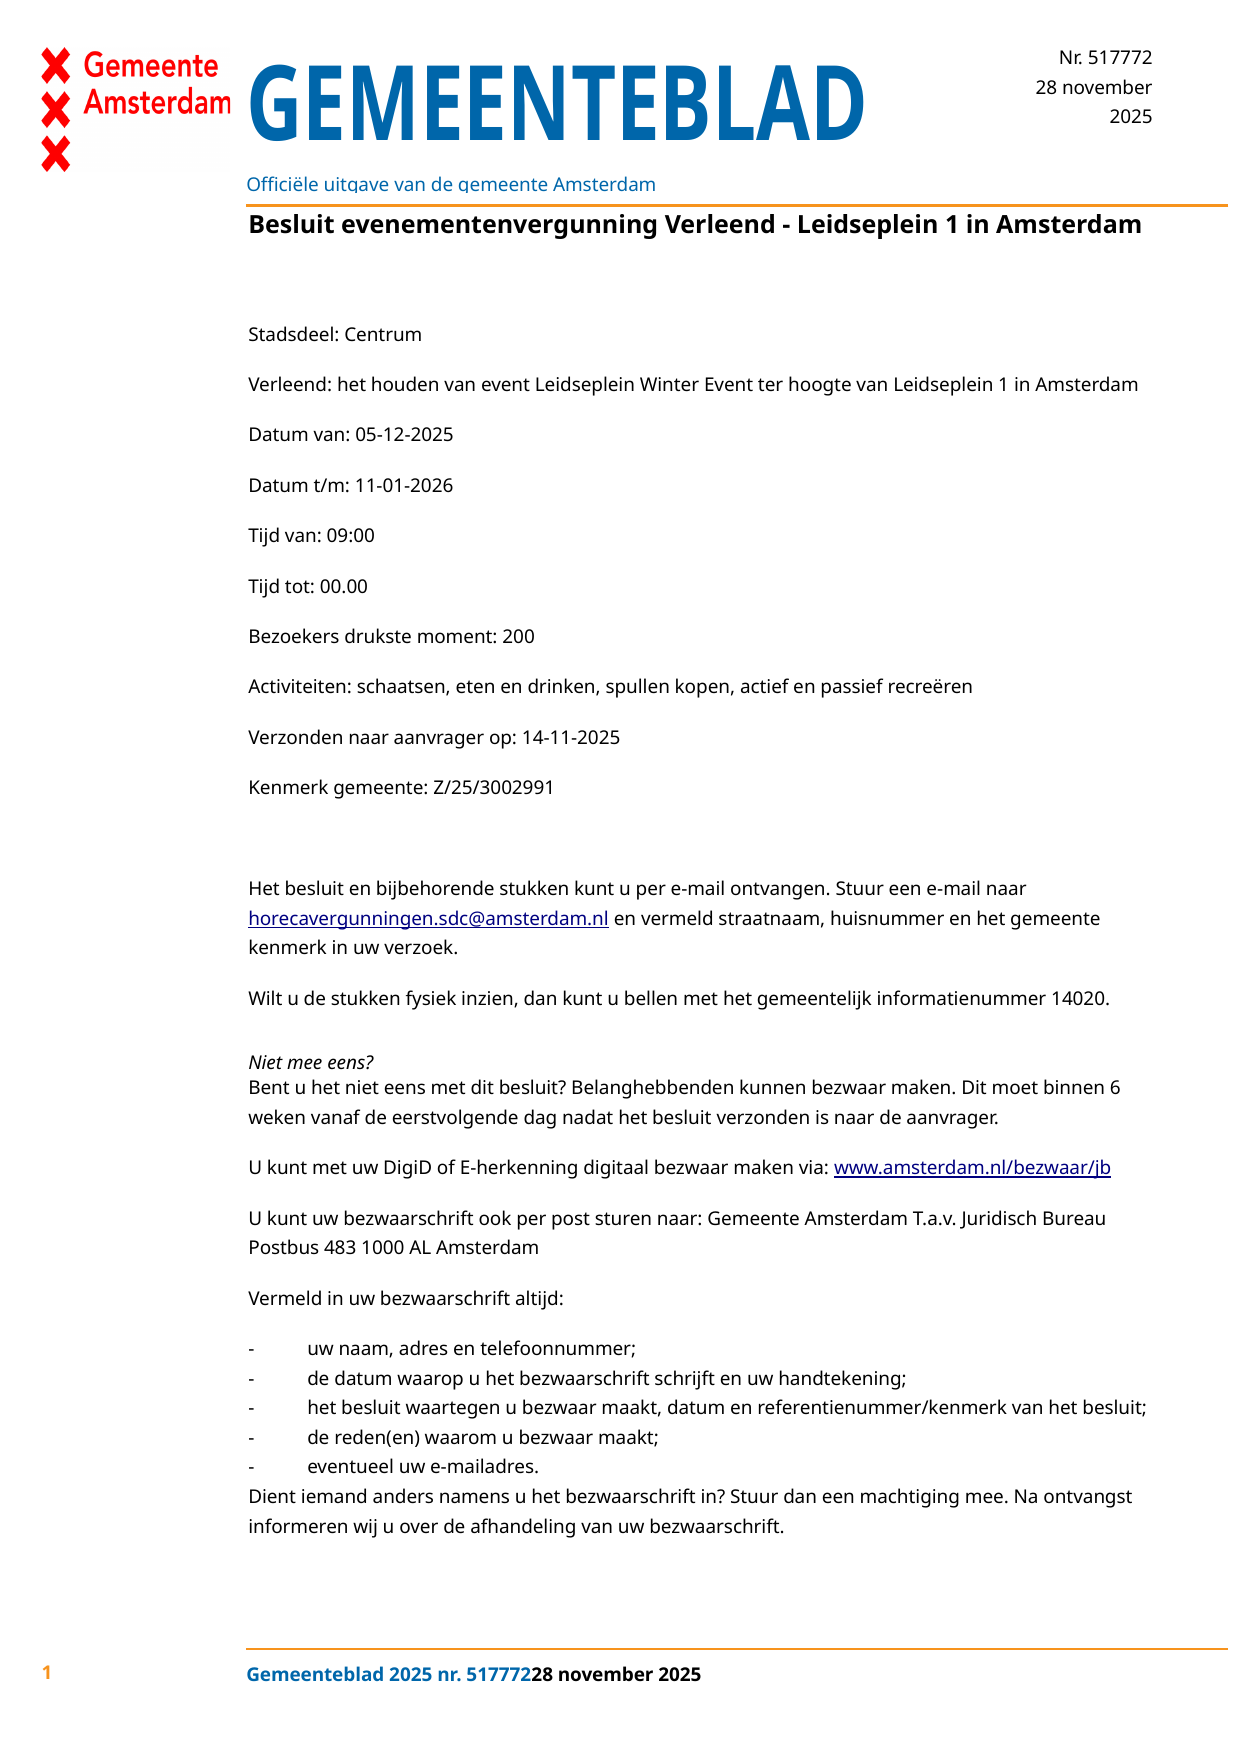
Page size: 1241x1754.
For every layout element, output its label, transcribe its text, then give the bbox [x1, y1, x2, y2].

text Het besluit en bijbehorende stukken kunt u per e-mail ontvangen. Stuur een e-mail naar horecavergunningen.sdc@amsterdam.nl en vermeld straatnaam, huisnummer en het gemeente kenmerk in uw verzoek. [248, 875, 1152, 960]
text Bent u het niet eens met dit besluit? Belanghebbenden kunnen bezwaar maken. Dit moet binnen 6 weken vanaf de eerstvolgende dag nadat het besluit verzonden is naar de aanvrager. [248, 1074, 1152, 1130]
text Activiteiten: schaatsen, eten en drinken, spullen kopen, actief en passief recreëren [248, 674, 1152, 699]
picture [41, 47, 231, 172]
text Datum t/m: 11-01-2026 [248, 472, 1152, 498]
list het besluit waartegen u bezwaar maakt, datum en referentienummer/kenmerk van het besluit; [248, 1394, 1152, 1420]
text Verleend: het houden van event Leidseplein Winter Event ter hoogte van Leidseplein 1 in Amsterdam [248, 371, 1152, 397]
text Niet mee eens? [248, 1049, 1152, 1074]
text Verzonden naar aanvrager op: 14-11-2025 [248, 724, 1152, 750]
text Wilt u de stukken fysiek inzien, dan kunt u bellen met het gemeentelijk informatienummer 14020. [248, 985, 1152, 1011]
list de datum waarop u het bezwaarschrift schrijft en uw handtekening; [248, 1365, 1152, 1391]
text U kunt uw bezwaarschrift ook per post sturen naar: Gemeente Amsterdam T.a.v. Juridisch Bureau Postbus 483 1000 AL Amsterdam [248, 1205, 1152, 1260]
text Tijd van: 09:00 [248, 522, 1152, 548]
text Vermeld in uw bezwaarschrift altijd: [248, 1285, 1152, 1311]
text Tijd tot: 00.00 [248, 573, 1152, 598]
text Kenmerk gemeente: Z/25/3002991 [248, 774, 1152, 800]
text Dient iemand anders namens u het bezwaarschrift in? Stuur dan een machtiging mee. Na ontvangst informeren wij u over de afhandeling van uw bezwaarschrift. [248, 1483, 1152, 1539]
text Besluit evenementenvergunning Verleend - Leidseplein 1 in Amsterdam [248, 207, 1152, 241]
text Stadsdeel: Centrum [248, 321, 1152, 346]
list eventueel uw e-mailadres. [248, 1454, 1152, 1479]
list de reden(en) waarom u bezwaar maakt; [248, 1424, 1152, 1450]
text U kunt met uw DigiD of E-herkenning digitaal bezwaar maken via: www.amsterdam.nl/bezwaar/jb [248, 1154, 1152, 1180]
text Datum van: 05-12-2025 [248, 422, 1152, 447]
text Bezoekers drukste moment: 200 [248, 623, 1152, 649]
list uw naam, adres en telefoonnummer; [248, 1335, 1152, 1361]
